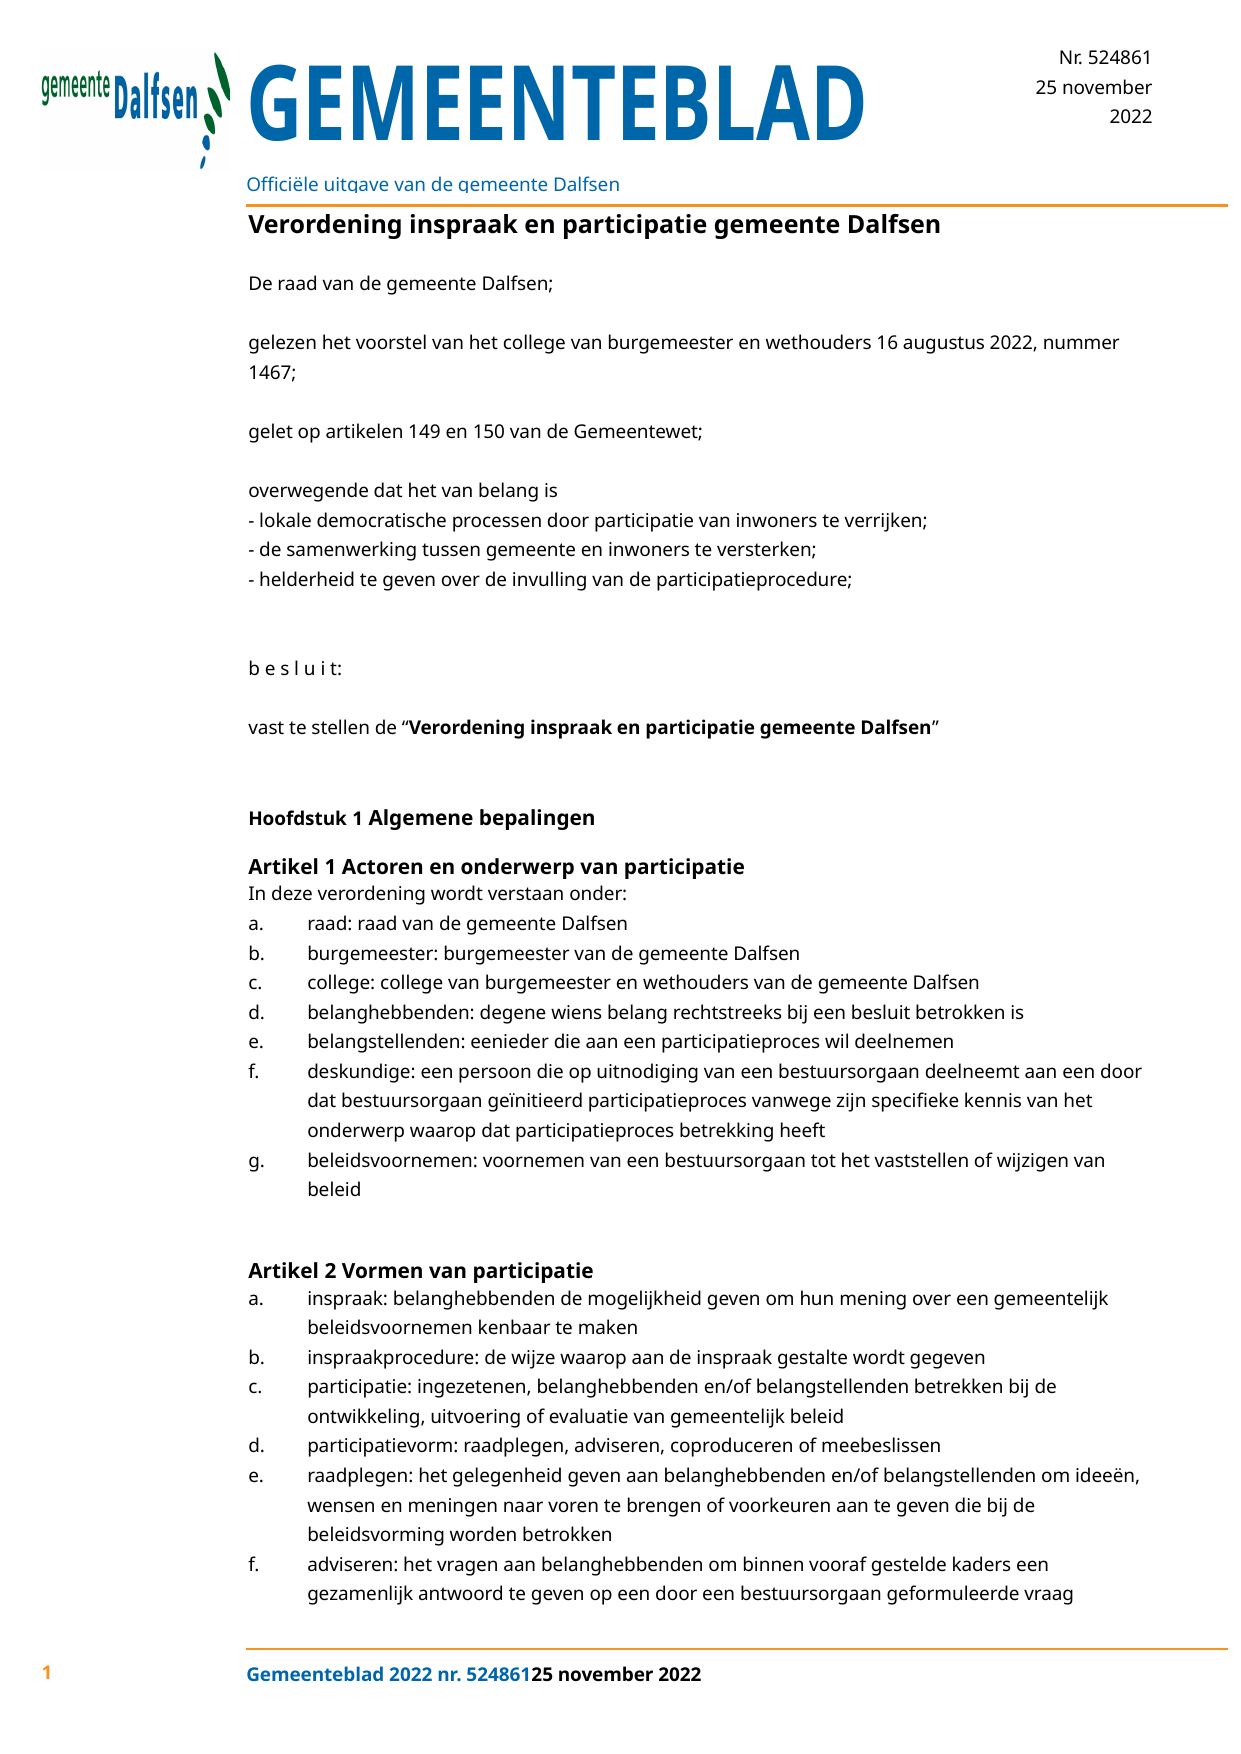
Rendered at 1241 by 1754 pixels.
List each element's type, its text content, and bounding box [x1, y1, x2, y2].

list college: college van burgemeester en wethouders van de gemeente Dalfsen [248, 969, 1152, 995]
list participatie: ingezetenen, belanghebbenden en/of belangstellenden betrekken bij de ontwikkeling, uitvoering of evaluatie van gemeentelijk beleid [248, 1373, 1152, 1429]
text vast te stellen de “Verordening inspraak en participatie gemeente Dalfsen” [248, 714, 1152, 740]
list adviseren: het vragen aan belanghebbenden om binnen vooraf gestelde kaders een gezamenlijk antwoord te geven op een door een bestuursorgaan geformuleerde vraag [248, 1551, 1152, 1606]
list belanghebbenden: degene wiens belang rechtstreeks bij een besluit betrokken is [248, 999, 1152, 1024]
text gelezen het voorstel van het college van burgemeester en wethouders 16 augustus 2022, nummer 1467; [248, 329, 1152, 385]
text - lokale democratische processen door participatie van inwoners te verrijken; [248, 507, 1152, 533]
text Artikel 1 Actoren en onderwerp van participatie [248, 852, 1152, 881]
list beleidsvoornemen: voornemen van een bestuursorgaan tot het vaststellen of wijzigen van beleid [248, 1147, 1152, 1202]
text b e s l u i t: [248, 655, 1152, 681]
text In deze verordening wordt verstaan onder: [248, 881, 1152, 906]
list participatievorm: raadplegen, adviseren, coproduceren of meebeslissen [248, 1433, 1152, 1458]
text - helderheid te geven over de invulling van de participatieprocedure; [248, 566, 1152, 592]
text De raad van de gemeente Dalfsen; [248, 270, 1152, 296]
text overwegende dat het van belang is [248, 477, 1152, 503]
list inspraakprocedure: de wijze waarop aan de inspraak gestalte wordt gegeven [248, 1344, 1152, 1370]
picture [41, 47, 231, 172]
text gelet op artikelen 149 en 150 van de Gemeentewet; [248, 418, 1152, 444]
list deskundige: een persoon die op uitnodiging van een bestuursorgaan deelneemt aan een door dat bestuursorgaan geïnitieerd participatieproces vanwege zijn specifieke kennis van het onderwerp waarop dat participatieproces betrekking heeft [248, 1058, 1152, 1143]
text - de samenwerking tussen gemeente en inwoners te versterken; [248, 537, 1152, 562]
list raad: raad van de gemeente Dalfsen [248, 910, 1152, 936]
list burgemeester: burgemeester van de gemeente Dalfsen [248, 940, 1152, 965]
list belangstellenden: eenieder die aan een participatieproces wil deelnemen [248, 1028, 1152, 1054]
text Verordening inspraak en participatie gemeente Dalfsen [248, 207, 1152, 241]
list raadplegen: het gelegenheid geven aan belanghebbenden en/of belangstellenden om ideeën, wensen en meningen naar voren te brengen of voorkeuren aan te geven die bij de beleidsvorming worden betrokken [248, 1462, 1152, 1547]
text Hoofdstuk 1 Algemene bepalingen [248, 803, 1152, 831]
text Artikel 2 Vormen van participatie [248, 1256, 1152, 1285]
list inspraak: belanghebbenden de mogelijkheid geven om hun mening over een gemeentelijk beleidsvoornemen kenbaar te maken [248, 1285, 1152, 1340]
